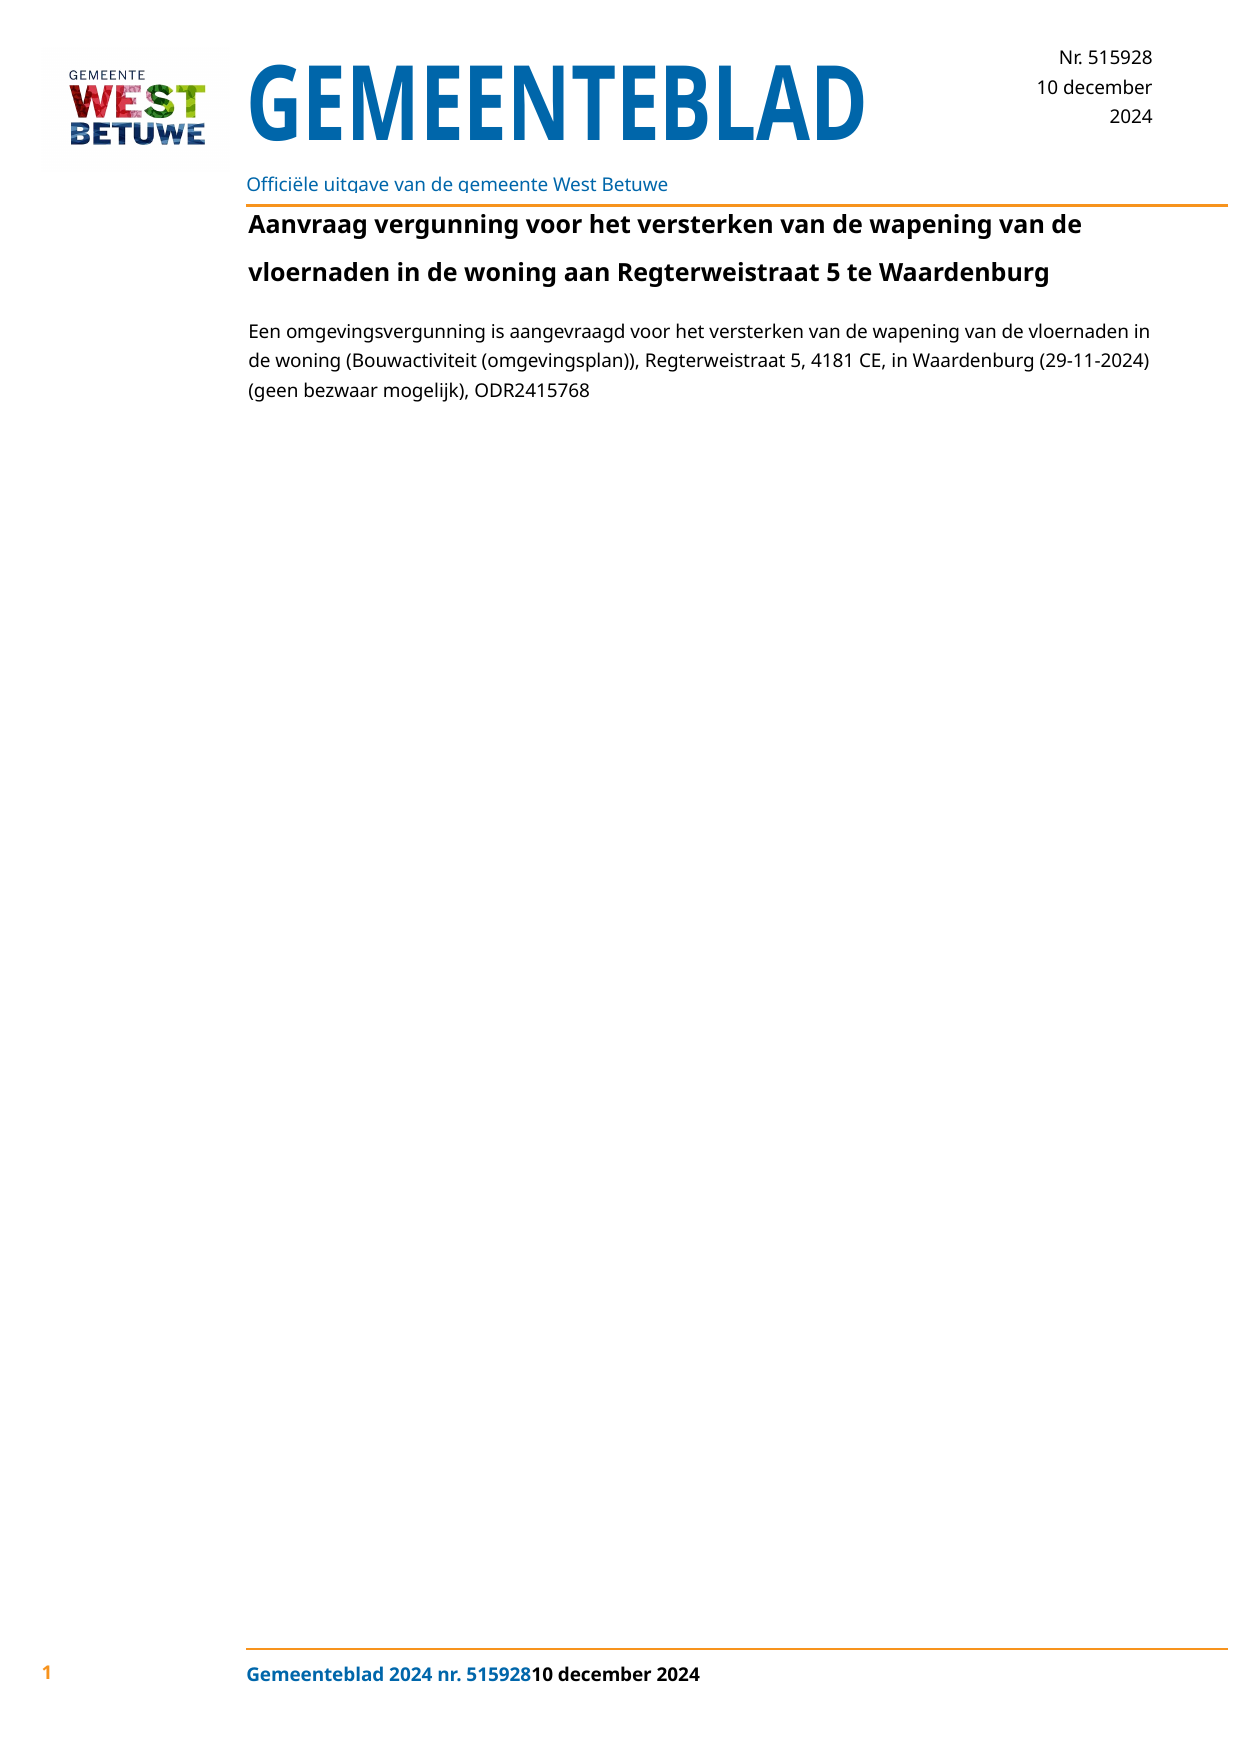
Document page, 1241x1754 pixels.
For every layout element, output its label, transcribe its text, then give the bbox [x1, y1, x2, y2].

text Een omgevingsvergunning is aangevraagd voor het versterken van de wapening van de vloernaden in de woning (Bouwactiviteit (omgevingsplan)), Regterweistraat 5, 4181 CE, in Waardenburg (29-11-2024) (geen bezwaar mogelijk), ODR2415768 [248, 318, 1152, 403]
text Aanvraag vergunning voor het versterken van de wapening van de vloernaden in de woning aan Regterweistraat 5 te Waardenburg [248, 207, 1152, 288]
picture [41, 47, 231, 172]
